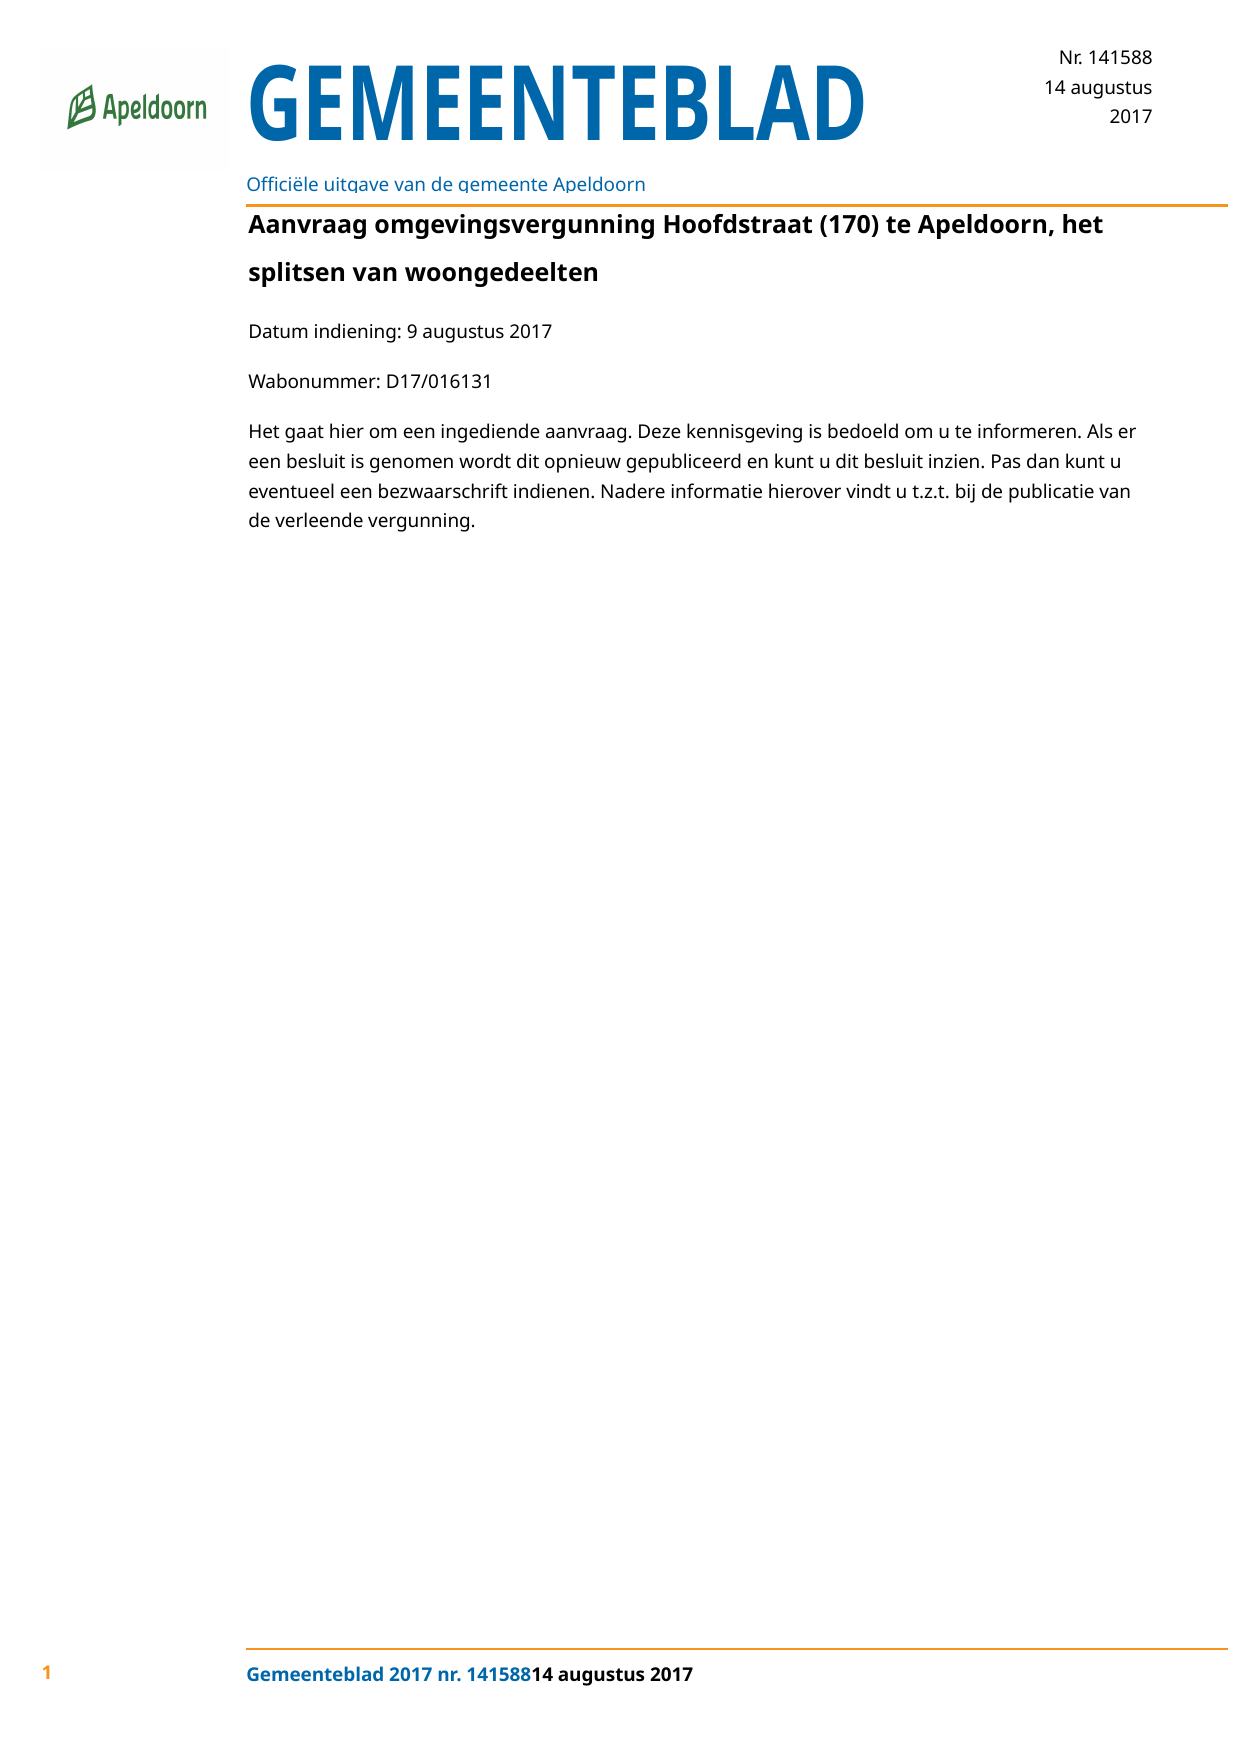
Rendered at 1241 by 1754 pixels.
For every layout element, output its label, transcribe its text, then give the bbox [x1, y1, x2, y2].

text Het gaat hier om een ingediende aanvraag. Deze kennisgeving is bedoeld om u te informeren. Als er een besluit is genomen wordt dit opnieuw gepubliceerd en kunt u dit besluit inzien. Pas dan kunt u eventueel een bezwaarschrift indienen. Nadere informatie hierover vindt u t.z.t. bij de publicatie van de verleende vergunning. [248, 419, 1152, 533]
text Wabonummer: D17/016131 [248, 368, 1152, 394]
text Aanvraag omgevingsvergunning Hoofdstraat (170) te Apeldoorn, het splitsen van woongedeelten [248, 207, 1152, 288]
picture [41, 47, 231, 172]
text Datum indiening: 9 augustus 2017 [248, 318, 1152, 344]
